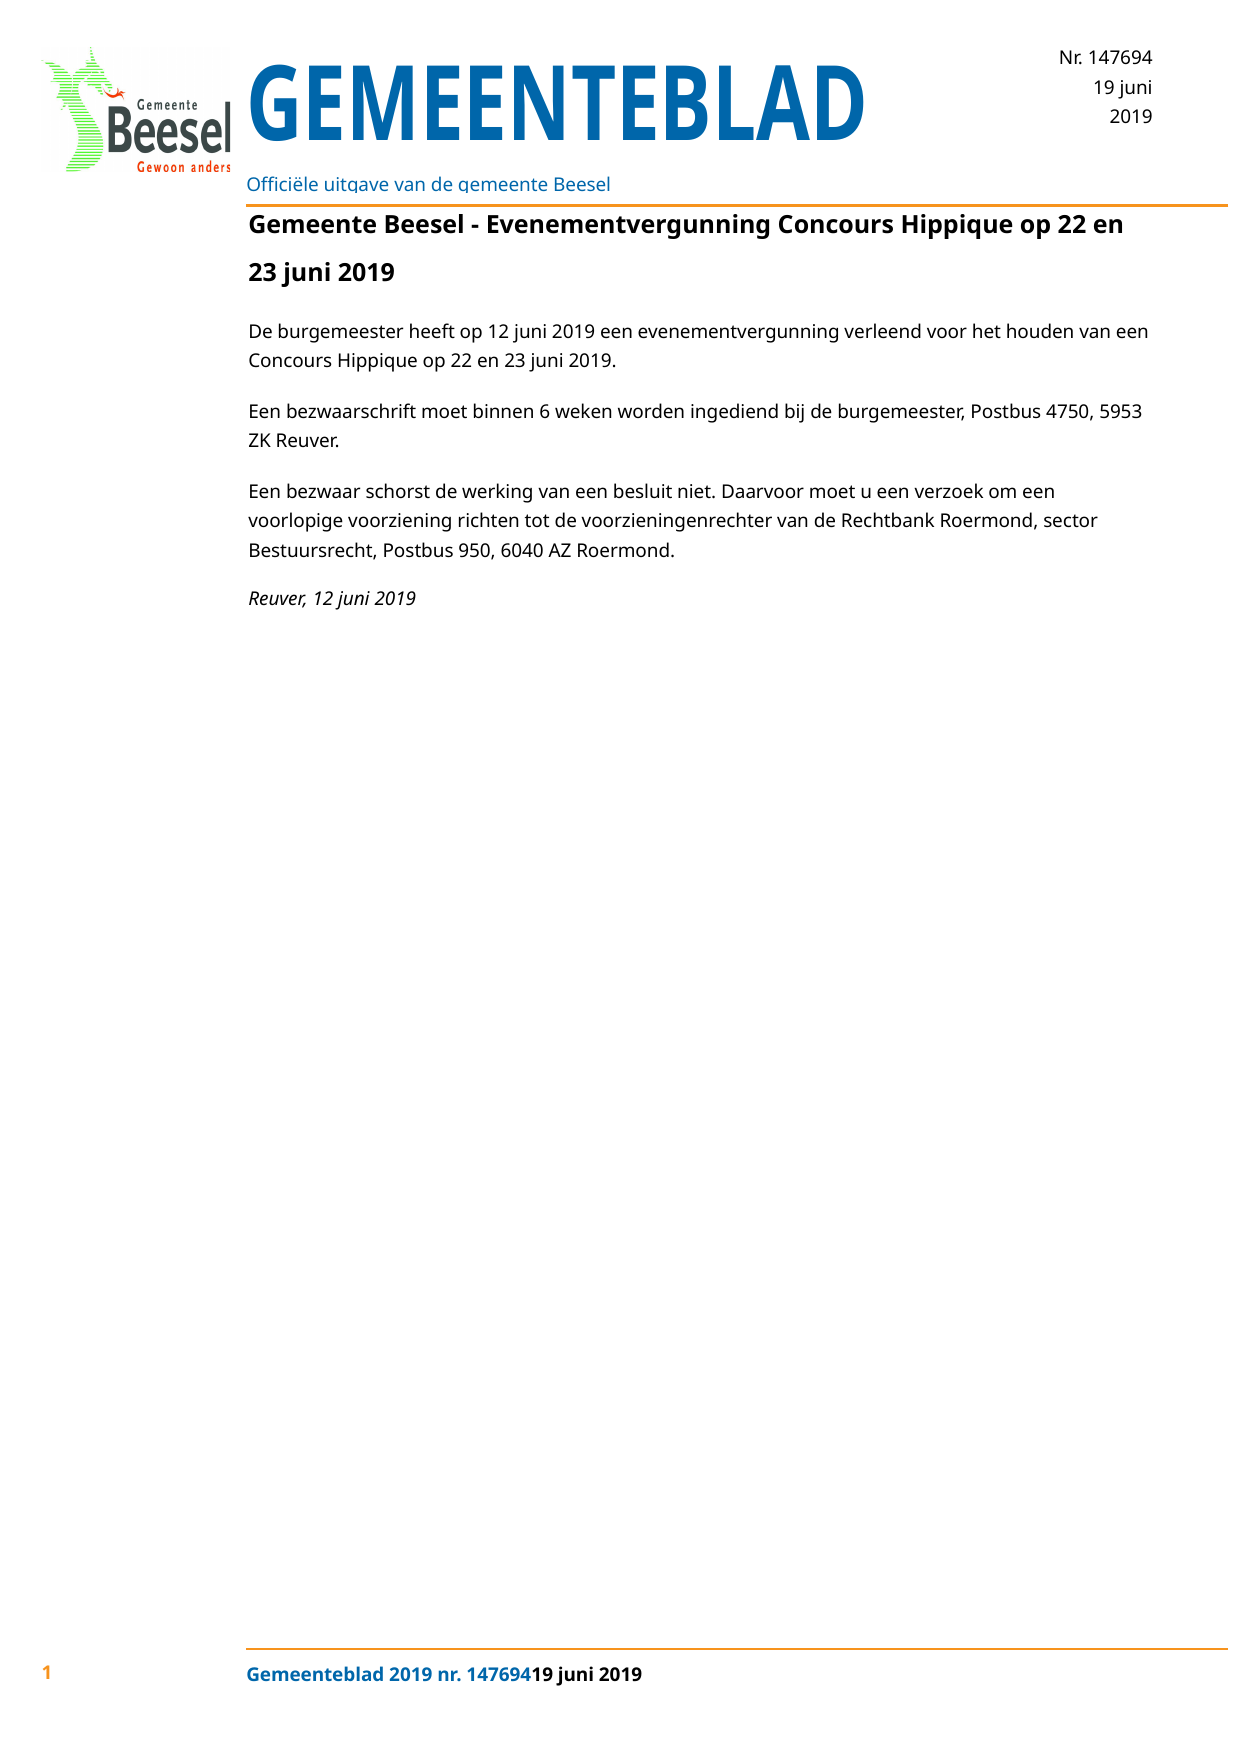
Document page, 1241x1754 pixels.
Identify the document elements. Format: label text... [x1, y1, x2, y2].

text De burgemeester heeft op 12 juni 2019 een evenementvergunning verleend voor het houden van een Concours Hippique op 22 en 23 juni 2019. [248, 318, 1152, 373]
text Gemeente Beesel - Evenementvergunning Concours Hippique op 22 en 23 juni 2019 [248, 207, 1152, 288]
text Reuver, 12 juni 2019 [248, 585, 1152, 611]
text Een bezwaar schorst de werking van een besluit niet. Daarvoor moet u een verzoek om een voorlopige voorziening richten tot de voorzieningenrechter van de Rechtbank Roermond, sector Bestuursrecht, Postbus 950, 6040 AZ Roermond. [248, 478, 1152, 563]
text Een bezwaarschrift moet binnen 6 weken worden ingediend bij de burgemeester, Postbus 4750, 5953 ZK Reuver. [248, 398, 1152, 453]
picture [41, 47, 231, 172]
